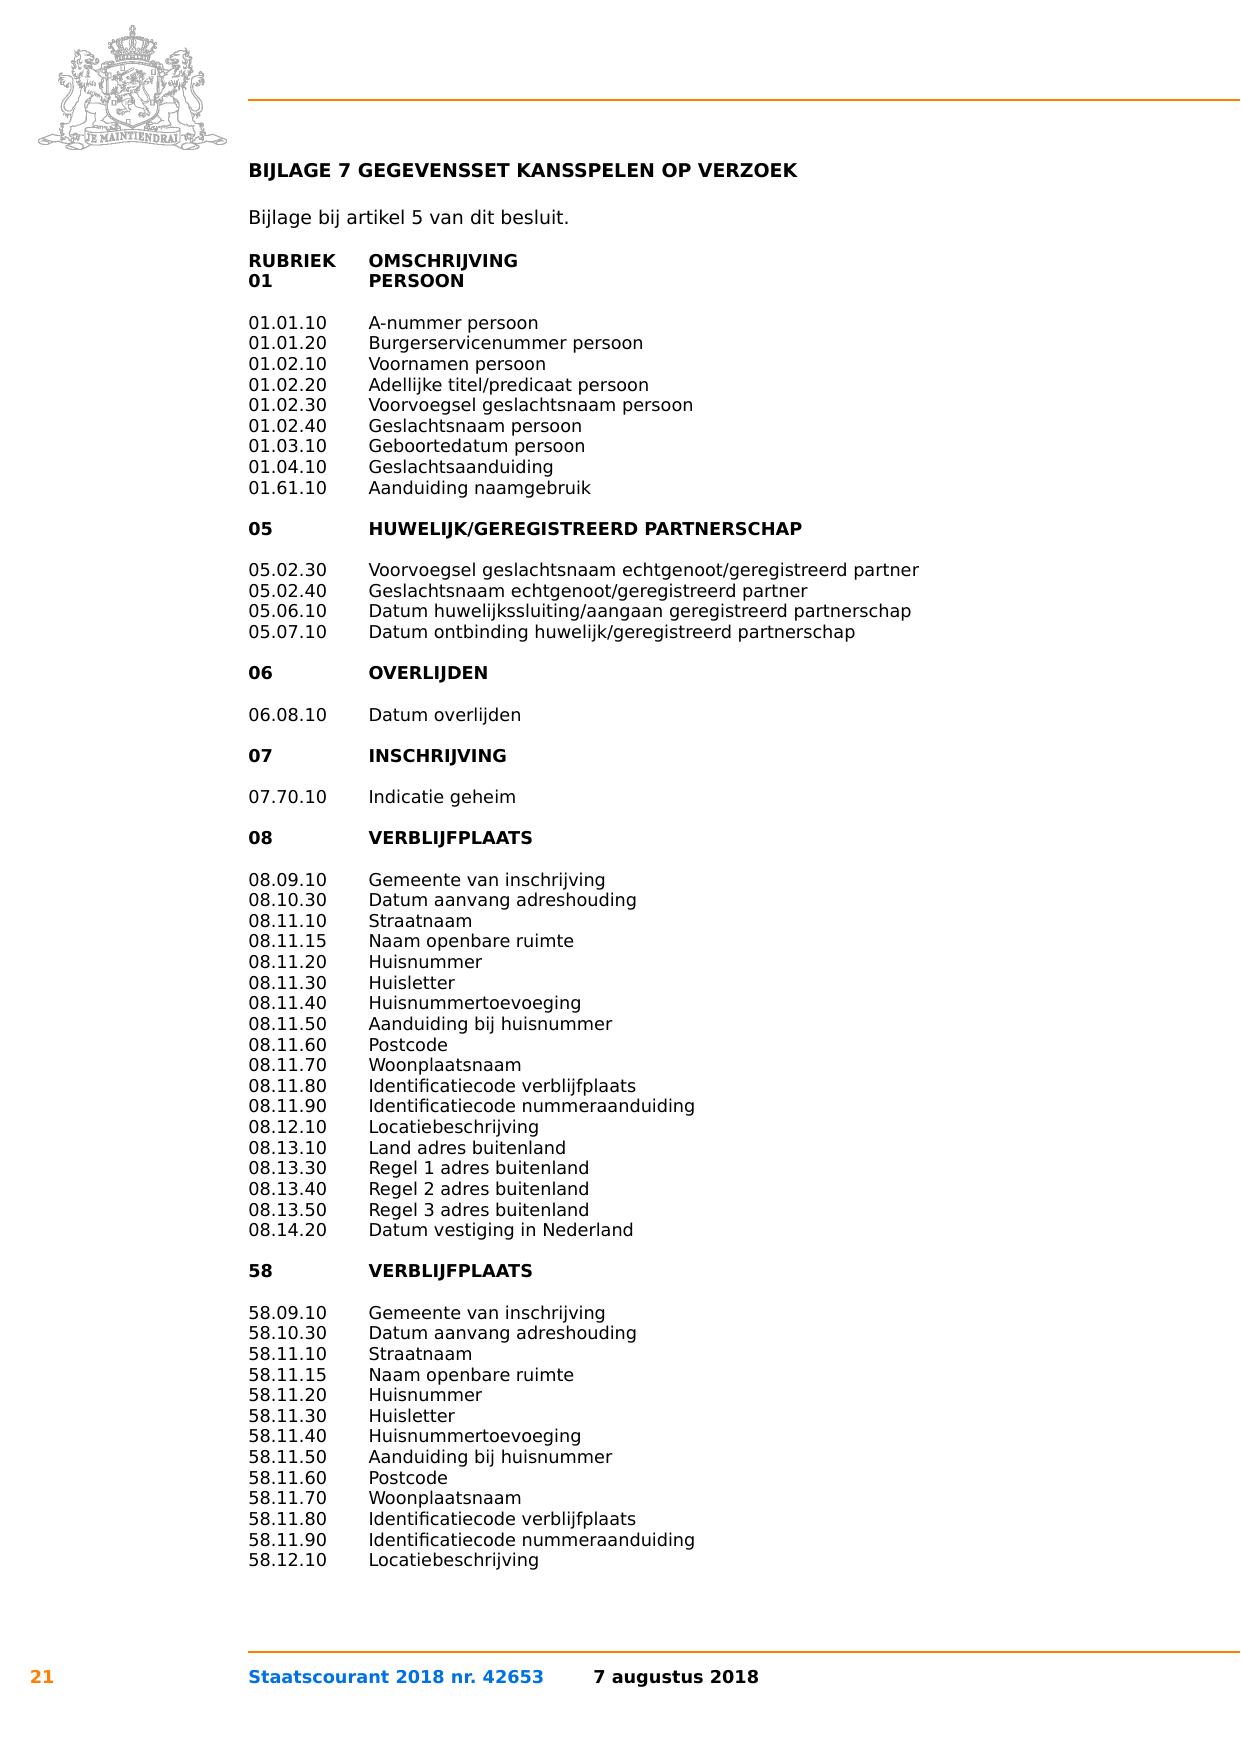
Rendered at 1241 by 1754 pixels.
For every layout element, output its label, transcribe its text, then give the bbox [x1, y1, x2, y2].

table_cell 08.11.15 [248, 931, 362, 952]
table_cell Burgerservicenummer persoon [363, 333, 1163, 354]
table_cell 08.11.60 [248, 1035, 362, 1055]
table_cell Huisnummer [363, 1385, 1163, 1406]
table_cell Adellijke titel/predicaat persoon [363, 375, 1163, 395]
table_cell 58.11.70 [248, 1488, 362, 1509]
picture [38, 25, 227, 150]
table_cell [363, 1241, 1163, 1261]
table_cell Datum ontbinding huwelijk/geregistreerd partnerschap [363, 622, 1163, 643]
table_cell 08.12.10 [248, 1117, 362, 1138]
table_cell [248, 1282, 362, 1303]
table_cell Datum aanvang adreshouding [363, 1323, 1163, 1344]
table_cell [363, 498, 1163, 519]
table_cell 08.11.70 [248, 1055, 362, 1076]
table_cell 58.11.40 [248, 1426, 362, 1447]
table_cell 08.10.30 [248, 890, 362, 911]
table_cell Identificatiecode verblijfplaats [363, 1509, 1163, 1529]
table_cell [248, 684, 362, 704]
table_cell 05.06.10 [248, 601, 362, 622]
table_cell Locatiebeschrijving [363, 1550, 1163, 1571]
table_cell 58.11.80 [248, 1509, 362, 1529]
table_cell Datum vestiging in Nederland [363, 1220, 1163, 1241]
table_cell 01.04.10 [248, 457, 362, 478]
table_cell 58.11.60 [248, 1468, 362, 1488]
table_cell [363, 849, 1163, 869]
table_cell [363, 540, 1163, 560]
table_cell Woonplaatsnaam [363, 1488, 1163, 1509]
table_cell Postcode [363, 1035, 1163, 1055]
table_cell Voorvoegsel geslachtsnaam persoon [363, 395, 1163, 416]
subtitle BIJLAGE 7 GEGEVENSSET KANSSPELEN OP VERZOEK [248, 160, 1163, 182]
table_header RUBRIEK [248, 251, 362, 271]
table_cell Aanduiding bij huisnummer [363, 1014, 1163, 1034]
table_cell Geslachtsaanduiding [363, 457, 1163, 478]
table_cell 08.11.20 [248, 952, 362, 973]
table_cell 58.11.10 [248, 1344, 362, 1364]
table_cell Indicatie geheim [363, 787, 1163, 808]
table_cell INSCHRIJVING [363, 746, 1163, 766]
table_header OMSCHRIJVING [363, 251, 1163, 271]
table_cell Locatiebeschrijving [363, 1117, 1163, 1138]
table_cell 08.11.90 [248, 1096, 362, 1117]
table_cell Aanduiding bij huisnummer [363, 1447, 1163, 1468]
table_cell [363, 1282, 1163, 1303]
table_cell 08.11.80 [248, 1076, 362, 1096]
table_cell Straatnaam [363, 1344, 1163, 1364]
table_cell Straatnaam [363, 911, 1163, 931]
table_cell 05.02.40 [248, 581, 362, 601]
table_cell 05.02.30 [248, 560, 362, 581]
table_cell HUWELIJK/GEREGISTREERD PARTNERSCHAP [363, 519, 1163, 539]
table_cell Postcode [363, 1468, 1163, 1488]
table_cell Datum huwelijkssluiting/aangaan geregistreerd partnerschap [363, 601, 1163, 622]
table_cell 01.02.20 [248, 375, 362, 395]
table_cell 58.11.15 [248, 1365, 362, 1385]
table_cell 01.03.10 [248, 436, 362, 457]
table_cell 08.13.30 [248, 1158, 362, 1179]
table_cell Geslachtsnaam echtgenoot/geregistreerd partner [363, 581, 1163, 601]
table_cell 01.01.20 [248, 333, 362, 354]
table_cell [363, 725, 1163, 746]
table_cell Identificatiecode nummeraanduiding [363, 1096, 1163, 1117]
table_cell Naam openbare ruimte [363, 1365, 1163, 1385]
table_cell OVERLIJDEN [363, 663, 1163, 684]
table_cell 01.02.40 [248, 416, 362, 436]
table_cell Huisnummer [363, 952, 1163, 973]
table_cell 05.07.10 [248, 622, 362, 643]
table_cell 01.02.10 [248, 354, 362, 374]
table_cell 58.11.50 [248, 1447, 362, 1468]
table_cell [248, 292, 362, 313]
text Bijlage bij artikel 5 van dit besluit. [248, 207, 1163, 229]
table_cell 06.08.10 [248, 705, 362, 725]
table_cell VERBLIJFPLAATS [363, 1261, 1163, 1282]
table_cell Woonplaatsnaam [363, 1055, 1163, 1076]
table_cell 08.09.10 [248, 870, 362, 890]
table_cell 06 [248, 663, 362, 684]
table_cell 58.12.10 [248, 1550, 362, 1571]
table_cell 58.11.90 [248, 1530, 362, 1550]
table_cell 08.13.10 [248, 1138, 362, 1158]
table_cell Naam openbare ruimte [363, 931, 1163, 952]
table_cell [363, 766, 1163, 787]
table_cell [363, 643, 1163, 663]
table_cell [248, 643, 362, 663]
table_cell [248, 808, 362, 828]
table_cell VERBLIJFPLAATS [363, 828, 1163, 849]
table_cell Huisletter [363, 973, 1163, 993]
table_cell Regel 2 adres buitenland [363, 1179, 1163, 1199]
table_cell Geslachtsnaam persoon [363, 416, 1163, 436]
table_cell 01.01.10 [248, 313, 362, 333]
table_cell 58.09.10 [248, 1303, 362, 1323]
table_cell [248, 498, 362, 519]
table_cell [248, 540, 362, 560]
table_cell 08.13.50 [248, 1200, 362, 1220]
table_cell Huisnummertoevoeging [363, 993, 1163, 1014]
table_cell [248, 725, 362, 746]
table_cell Aanduiding naamgebruik [363, 478, 1163, 498]
table_cell 58.10.30 [248, 1323, 362, 1344]
table_cell Gemeente van inschrijving [363, 870, 1163, 890]
table_cell 08.11.30 [248, 973, 362, 993]
table_cell Gemeente van inschrijving [363, 1303, 1163, 1323]
table_cell Identificatiecode nummeraanduiding [363, 1530, 1163, 1550]
table_cell 58 [248, 1261, 362, 1282]
table_cell 08.11.10 [248, 911, 362, 931]
table_cell Regel 3 adres buitenland [363, 1200, 1163, 1220]
table_cell Huisletter [363, 1406, 1163, 1426]
table_cell Huisnummertoevoeging [363, 1426, 1163, 1447]
table_cell Voornamen persoon [363, 354, 1163, 374]
table_cell 01.61.10 [248, 478, 362, 498]
table_cell Geboortedatum persoon [363, 436, 1163, 457]
table_cell Datum aanvang adreshouding [363, 890, 1163, 911]
table_cell 58.11.20 [248, 1385, 362, 1406]
table_cell 07 [248, 746, 362, 766]
table_cell 58.11.30 [248, 1406, 362, 1426]
table_cell Regel 1 adres buitenland [363, 1158, 1163, 1179]
table_cell 08 [248, 828, 362, 849]
table_cell 05 [248, 519, 362, 539]
table_cell Datum overlijden [363, 705, 1163, 725]
table_cell 01.02.30 [248, 395, 362, 416]
table_cell [363, 808, 1163, 828]
table_cell 08.13.40 [248, 1179, 362, 1199]
table_cell [248, 1241, 362, 1261]
table_cell [363, 684, 1163, 704]
table_cell PERSOON [363, 271, 1163, 292]
table_cell 01 [248, 271, 362, 292]
table_cell [363, 292, 1163, 313]
table_cell A-nummer persoon [363, 313, 1163, 333]
table_cell 07.70.10 [248, 787, 362, 808]
table_cell [248, 849, 362, 869]
table_cell [248, 766, 362, 787]
table_cell 08.14.20 [248, 1220, 362, 1241]
table_cell Land adres buitenland [363, 1138, 1163, 1158]
table_cell Voorvoegsel geslachtsnaam echtgenoot/geregistreerd partner [363, 560, 1163, 581]
table_cell 08.11.50 [248, 1014, 362, 1034]
table_cell 08.11.40 [248, 993, 362, 1014]
table_cell Identificatiecode verblijfplaats [363, 1076, 1163, 1096]
